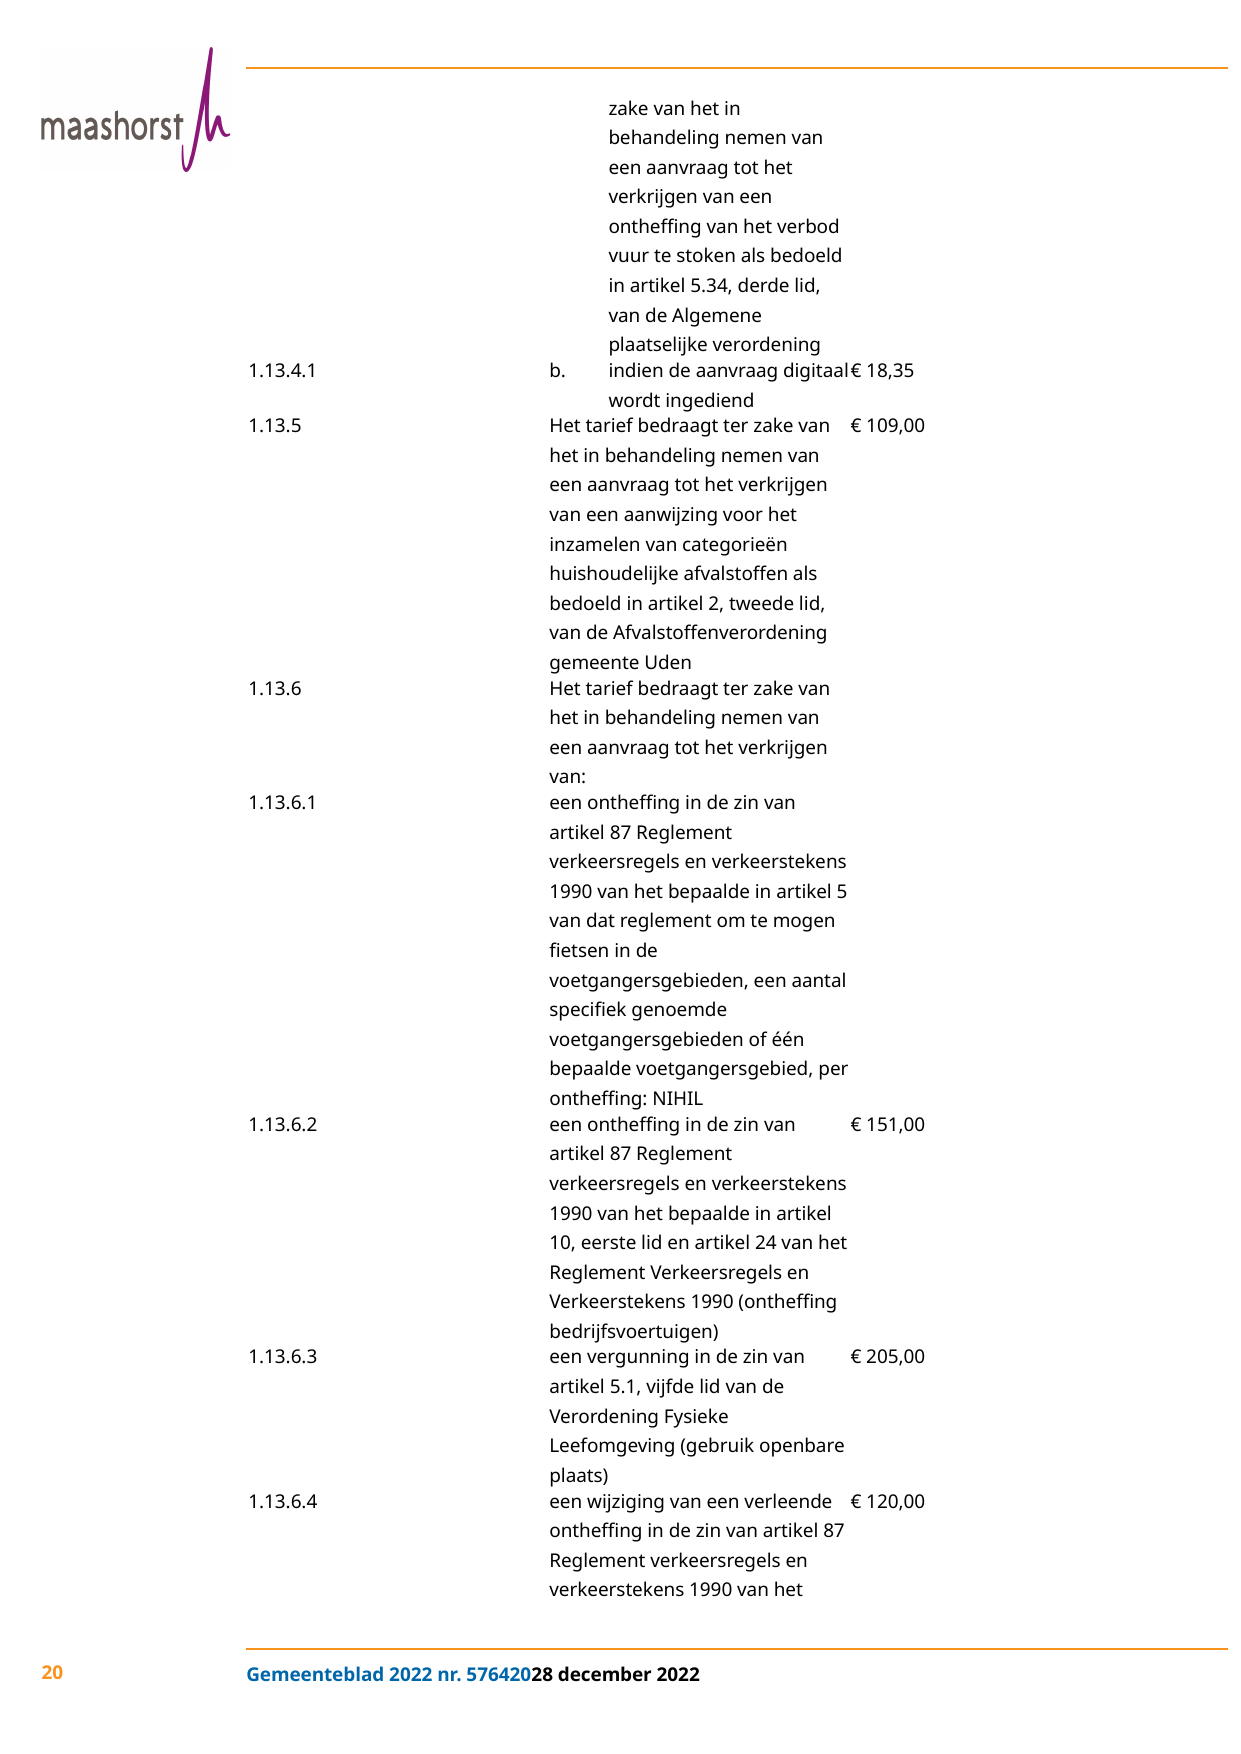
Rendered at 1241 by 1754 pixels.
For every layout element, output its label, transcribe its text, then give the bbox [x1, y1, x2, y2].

table_cell € 205,00 [850, 1344, 1152, 1488]
table_cell 1.13.6.4 [248, 1488, 549, 1602]
table_cell [850, 675, 1152, 789]
table_cell zake van het in behandeling nemen van een aanvraag tot het verkrijgen van een ontheffing van het verbod vuur te stoken als bedoeld in artikel 5.34, derde lid, van de Algemene plaatselijke verordening [549, 95, 850, 357]
table_cell indien de aanvraag digitaal wordt ingediend [549, 357, 850, 412]
table_cell een wijziging van een verleende ontheffing in de zin van artikel 87 Reglement verkeersregels en verkeerstekens 1990 van het [549, 1488, 850, 1602]
table_cell Het tarief bedraagt ter zake van het in behandeling nemen van een aanvraag tot het verkrijgen van: [549, 675, 850, 789]
table_cell [850, 789, 1152, 1111]
table_cell een vergunning in de zin van artikel 5.1, vijfde lid van de Verordening Fysieke Leefomgeving (gebruik openbare plaats) [549, 1344, 850, 1488]
table_cell 1.13.5 [248, 413, 549, 675]
table_cell [248, 95, 549, 357]
table_cell € 109,00 [850, 413, 1152, 675]
table_cell 1.13.6 [248, 675, 549, 789]
table_cell een ontheffing in de zin van artikel 87 Reglement verkeersregels en verkeerstekens 1990 van het bepaalde in artikel 5 van dat reglement om te mogen fietsen in de voetgangersgebieden, een aantal specifiek genoemde voetgangersgebieden of één bepaalde voetgangersgebied, per ontheffing: NIHIL [549, 789, 850, 1111]
picture [41, 47, 231, 172]
table_cell 1.13.6.2 [248, 1111, 549, 1344]
table_cell € 18,35 [850, 357, 1152, 412]
table_cell een ontheffing in de zin van artikel 87 Reglement verkeersregels en verkeerstekens 1990 van het bepaalde in artikel 10, eerste lid en artikel 24 van het Reglement Verkeersregels en Verkeerstekens 1990 (ontheffing bedrijfsvoertuigen) [549, 1111, 850, 1344]
table_cell 1.13.6.3 [248, 1344, 549, 1488]
table_cell € 151,00 [850, 1111, 1152, 1344]
table_cell € 120,00 [850, 1488, 1152, 1602]
table_cell [850, 95, 1152, 357]
table_cell 1.13.6.1 [248, 789, 549, 1111]
table_cell 1.13.4.1 [248, 357, 549, 412]
table_cell Het tarief bedraagt ter zake van het in behandeling nemen van een aanvraag tot het verkrijgen van een aanwijzing voor het inzamelen van categorieën huishoudelijke afvalstoffen als bedoeld in artikel 2, tweede lid, van de Afvalstoffenverordening gemeente Uden [549, 413, 850, 675]
